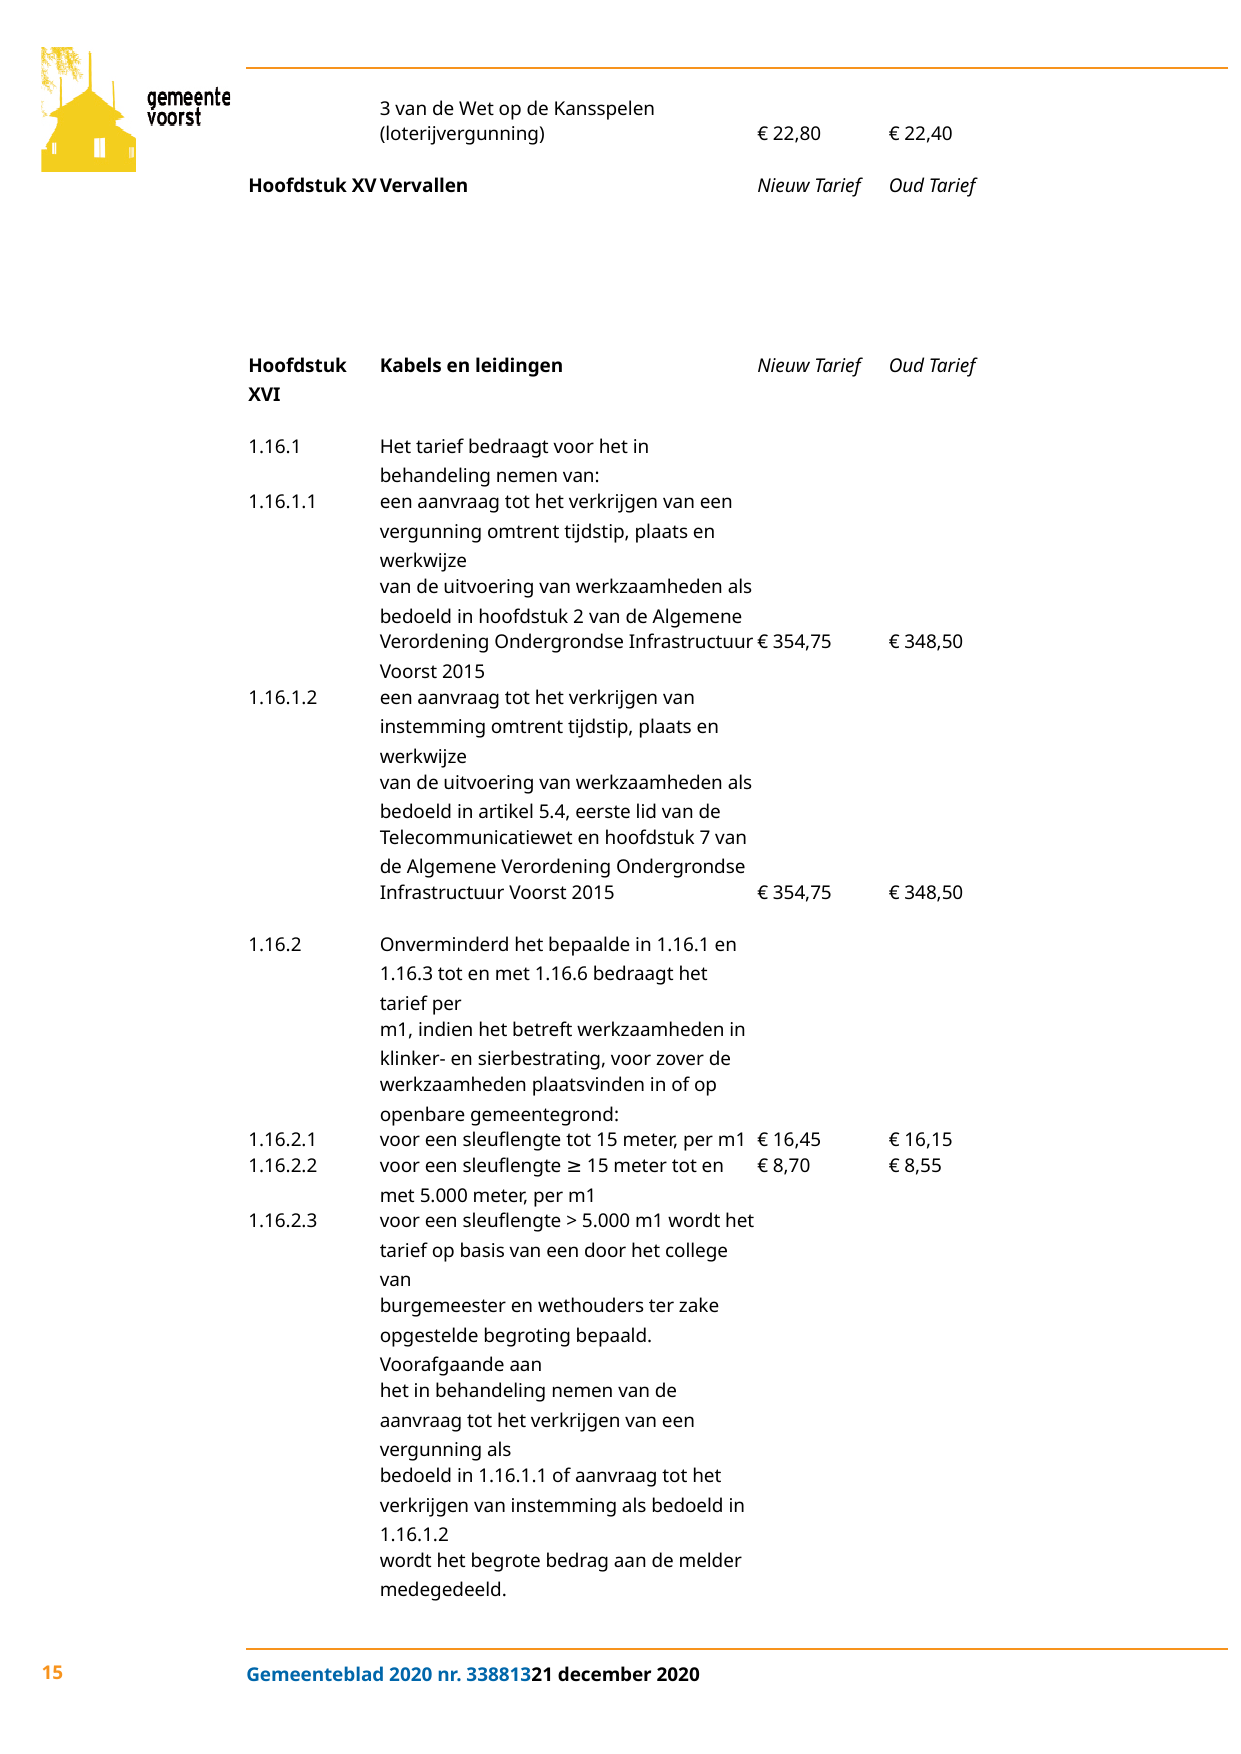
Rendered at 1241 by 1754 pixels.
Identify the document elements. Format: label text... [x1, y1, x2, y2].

table_cell € 348,50 [889, 629, 1020, 684]
table_cell [889, 1462, 1020, 1547]
table_cell [248, 1071, 379, 1126]
table_cell [248, 573, 379, 629]
table_cell [757, 1547, 888, 1602]
table_cell [380, 146, 757, 172]
table_cell [757, 95, 888, 121]
table_cell € 22,80 [757, 121, 888, 146]
table_cell [757, 1071, 888, 1126]
table_cell [380, 249, 757, 275]
table_cell [380, 224, 757, 249]
table_cell [248, 1377, 379, 1462]
table_cell [757, 931, 888, 1016]
table_cell het in behandeling nemen van de aanvraag tot het verkrijgen van een vergunning als [380, 1377, 757, 1462]
table_cell Kabels en leidingen [380, 352, 757, 407]
table_cell Nieuw Tarief [757, 172, 888, 198]
table_cell Infrastructuur Voorst 2015 [380, 880, 757, 905]
table_cell [248, 326, 379, 352]
table_cell voor een sleuflengte > 5.000 m1 wordt het tarief op basis van een door het college van [380, 1208, 757, 1292]
table_cell 1.16.1.1 [248, 489, 379, 573]
table_cell [889, 489, 1020, 573]
table_cell m1, indien het betreft werkzaamheden in klinker- en sierbestrating, voor zover de [380, 1016, 757, 1071]
table_cell [248, 121, 379, 146]
table_cell [889, 95, 1020, 121]
table_cell [248, 824, 379, 879]
table_cell [889, 301, 1020, 326]
table_cell [889, 198, 1020, 223]
table_cell [757, 905, 888, 931]
table_cell [757, 249, 888, 275]
table_cell voor een sleuflengte tot 15 meter, per m1 [380, 1126, 757, 1152]
table_cell [757, 408, 888, 433]
table_cell [248, 146, 379, 172]
table_cell [889, 1016, 1020, 1071]
table_cell Het tarief bedraagt voor het in behandeling nemen van: [380, 433, 757, 488]
table_cell 3 van de Wet op de Kansspelen [380, 95, 757, 121]
table_cell € 354,75 [757, 880, 888, 905]
table_cell [757, 198, 888, 223]
table_cell [757, 1293, 888, 1377]
table_cell [757, 824, 888, 879]
table_cell [248, 275, 379, 301]
table_cell [757, 301, 888, 326]
table_cell bedoeld in 1.16.1.1 of aanvraag tot het verkrijgen van instemming als bedoeld in 1.16.1.2 [380, 1462, 757, 1547]
table_cell Onverminderd het bepaalde in 1.16.1 en 1.16.3 tot en met 1.16.6 bedraagt het tarief per [380, 931, 757, 1016]
table_cell [889, 1208, 1020, 1292]
table_cell [380, 198, 757, 223]
table_cell 1.16.2 [248, 931, 379, 1016]
table_cell [889, 1547, 1020, 1602]
table_cell [757, 433, 888, 488]
table_cell [889, 1293, 1020, 1377]
table_cell [757, 1016, 888, 1071]
table_cell [757, 224, 888, 249]
table_cell [757, 489, 888, 573]
table_cell [889, 769, 1020, 824]
table_cell [248, 198, 379, 223]
table_cell [248, 629, 379, 684]
table_cell [757, 1208, 888, 1292]
table_cell [757, 275, 888, 301]
table_cell Nieuw Tarief [757, 352, 888, 407]
table_cell [248, 1016, 379, 1071]
table_cell [380, 408, 757, 433]
table_cell Telecommunicatiewet en hoofdstuk 7 van de Algemene Verordening Ondergrondse [380, 824, 757, 879]
table_cell [889, 224, 1020, 249]
table_cell [757, 684, 888, 769]
table_cell Oud Tarief [889, 172, 1020, 198]
table_cell [889, 684, 1020, 769]
table_cell [248, 301, 379, 326]
table_cell € 8,70 [757, 1152, 888, 1207]
table_cell [889, 931, 1020, 1016]
table_cell 1.16.2.1 [248, 1126, 379, 1152]
table_cell [757, 769, 888, 824]
table_cell € 348,50 [889, 880, 1020, 905]
table_cell een aanvraag tot het verkrijgen van instemming omtrent tijdstip, plaats en werkwijze [380, 684, 757, 769]
table_cell [889, 275, 1020, 301]
table_cell € 8,55 [889, 1152, 1020, 1207]
table_cell [889, 824, 1020, 879]
table_cell [889, 1377, 1020, 1462]
table_cell [757, 573, 888, 629]
table_cell € 16,45 [757, 1126, 888, 1152]
table_cell € 354,75 [757, 629, 888, 684]
table_cell [248, 224, 379, 249]
table_cell [889, 249, 1020, 275]
table_cell [889, 433, 1020, 488]
table_cell 1.16.2.2 [248, 1152, 379, 1207]
table_cell [757, 326, 888, 352]
table_cell 1.16.1.2 [248, 684, 379, 769]
table_cell [889, 326, 1020, 352]
table_cell [248, 249, 379, 275]
table_cell [380, 301, 757, 326]
table_cell [248, 769, 379, 824]
table_cell [380, 326, 757, 352]
table_cell Oud Tarief [889, 352, 1020, 407]
table_cell wordt het begrote bedrag aan de melder medegedeeld. [380, 1547, 757, 1602]
table_cell voor een sleuflengte ≥ 15 meter tot en met 5.000 meter, per m1 [380, 1152, 757, 1207]
table_cell werkzaamheden plaatsvinden in of op openbare gemeentegrond: [380, 1071, 757, 1126]
table_cell [757, 1377, 888, 1462]
table_cell burgemeester en wethouders ter zake opgestelde begroting bepaald. Voorafgaande aan [380, 1293, 757, 1377]
table_cell [248, 95, 379, 121]
table_cell [757, 146, 888, 172]
table_cell € 16,15 [889, 1126, 1020, 1152]
table_cell [889, 408, 1020, 433]
table_cell [248, 1547, 379, 1602]
table_cell 1.16.1 [248, 433, 379, 488]
table_cell Verordening Ondergrondse Infrastructuur Voorst 2015 [380, 629, 757, 684]
table_cell [889, 573, 1020, 629]
picture [41, 47, 231, 172]
table_cell [757, 1462, 888, 1547]
table_cell [889, 905, 1020, 931]
table_cell [380, 905, 757, 931]
table_cell Hoofdstuk XVI [248, 352, 379, 407]
table_cell [248, 1462, 379, 1547]
table_cell Vervallen [380, 172, 757, 198]
table_cell van de uitvoering van werkzaamheden als bedoeld in artikel 5.4, eerste lid van de [380, 769, 757, 824]
table_cell [380, 275, 757, 301]
table_cell van de uitvoering van werkzaamheden als bedoeld in hoofdstuk 2 van de Algemene [380, 573, 757, 629]
table_cell € 22,40 [889, 121, 1020, 146]
table_cell [248, 880, 379, 905]
table_cell [889, 146, 1020, 172]
table_cell [248, 408, 379, 433]
table_cell Hoofdstuk XV [248, 172, 379, 198]
table_cell [889, 1071, 1020, 1126]
table_cell een aanvraag tot het verkrijgen van een vergunning omtrent tijdstip, plaats en werkwijze [380, 489, 757, 573]
table_cell [248, 905, 379, 931]
table_cell [248, 1293, 379, 1377]
table_cell 1.16.2.3 [248, 1208, 379, 1292]
table_cell (loterijvergunning) [380, 121, 757, 146]
